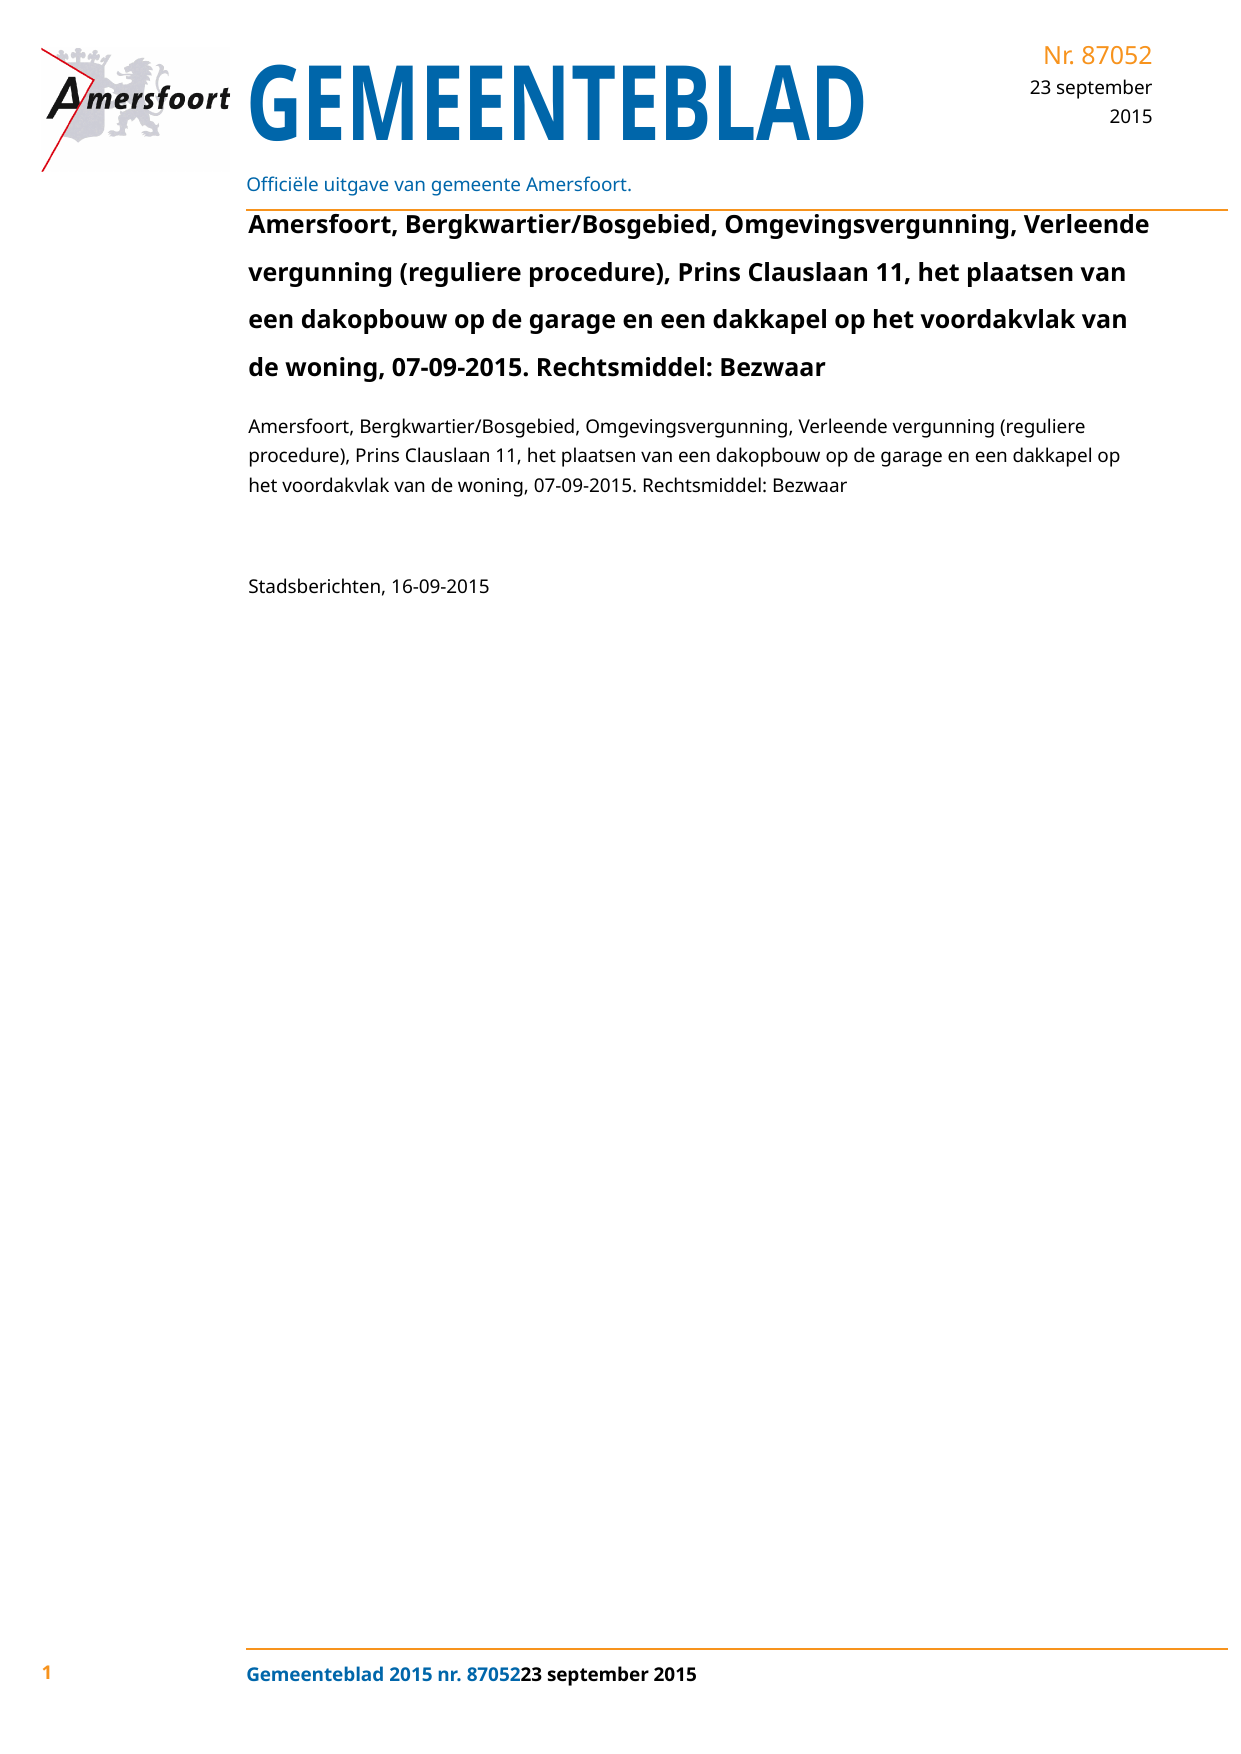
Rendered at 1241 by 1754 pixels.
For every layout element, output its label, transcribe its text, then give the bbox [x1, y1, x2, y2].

text Stadsberichten, 16-09-2015 [248, 573, 1152, 599]
text Amersfoort, Bergkwartier/Bosgebied, Omgevingsvergunning, Verleende vergunning (reguliere procedure), Prins Clauslaan 11, het plaatsen van een dakopbouw op de garage en een dakkapel op het voordakvlak van de woning, 07-09-2015. Rechtsmiddel: Bezwaar [248, 413, 1152, 498]
picture [41, 47, 231, 172]
text Amersfoort, Bergkwartier/Bosgebied, Omgevingsvergunning, Verleende vergunning (reguliere procedure), Prins Clauslaan 11, het plaatsen van een dakopbouw op de garage en een dakkapel op het voordakvlak van de woning, 07-09-2015. Rechtsmiddel: Bezwaar [248, 211, 1152, 384]
